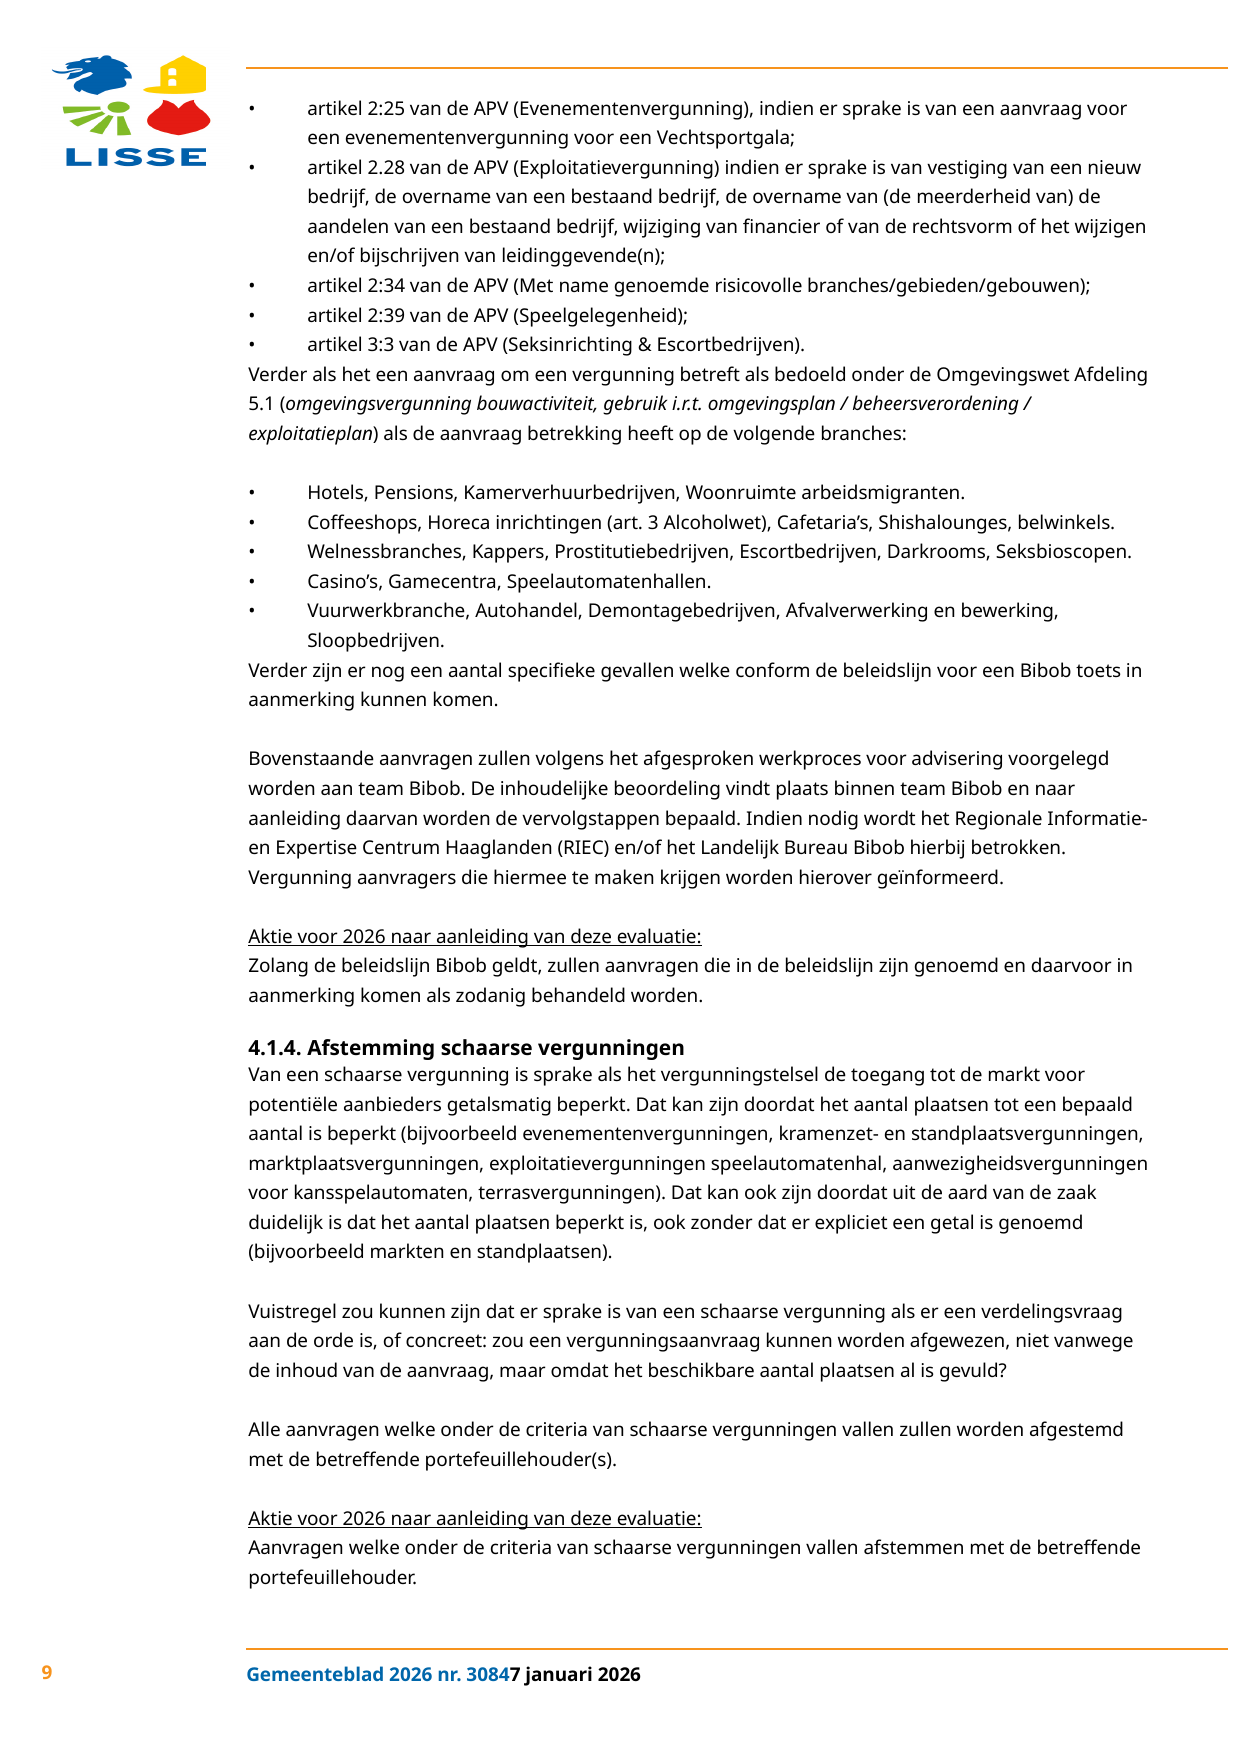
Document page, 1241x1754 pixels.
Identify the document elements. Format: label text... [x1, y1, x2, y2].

list Coffeeshops, Horeca inrichtingen (art. 3 Alcoholwet), Cafetaria’s, Shishalounges, belwinkels. [248, 509, 1152, 535]
picture [41, 47, 231, 172]
text Aanvragen welke onder de criteria van schaarse vergunningen vallen afstemmen met de betreffende portefeuillehouder. [248, 1534, 1152, 1590]
text Verder zijn er nog een aantal specifieke gevallen welke conform de beleidslijn voor een Bibob toets in aanmerking kunnen komen. [248, 657, 1152, 712]
text Verder als het een aanvraag om een vergunning betreft als bedoeld onder de Omgevingswet Afdeling 5.1 (omgevingsvergunning bouwactiviteit, gebruik i.r.t. omgevingsplan / beheersverordening / exploitatieplan) als de aanvraag betrekking heeft op de volgende branches: [248, 361, 1152, 446]
text Aktie voor 2026 naar aanleiding van deze evaluatie: [248, 923, 1152, 949]
list artikel 2:25 van de APV (Evenementenvergunning), indien er sprake is van een aanvraag voor een evenementenvergunning voor een Vechtsportgala; [248, 95, 1152, 150]
list Hotels, Pensions, Kamerverhuurbedrijven, Woonruimte arbeidsmigranten. [248, 479, 1152, 505]
list Welnessbranches, Kappers, Prostitutiebedrijven, Escortbedrijven, Darkrooms, Seksbioscopen. [248, 538, 1152, 564]
text 4.1.4. Afstemming schaarse vergunningen [248, 1033, 1152, 1061]
text Alle aanvragen welke onder de criteria van schaarse vergunningen vallen zullen worden afgestemd met de betreffende portefeuillehouder(s). [248, 1416, 1152, 1471]
text Aktie voor 2026 naar aanleiding van deze evaluatie: [248, 1505, 1152, 1531]
list artikel 2:39 van de APV (Speelgelegenheid); [248, 302, 1152, 328]
text Bovenstaande aanvragen zullen volgens het afgesproken werkproces voor advisering voorgelegd worden aan team Bibob. De inhoudelijke beoordeling vindt plaats binnen team Bibob en naar aanleiding daarvan worden de vervolgstappen bepaald. Indien nodig wordt het Regionale Informatie- en Expertise Centrum Haaglanden (RIEC) en/of het Landelijk Bureau Bibob hierbij betrokken. Vergunning aanvragers die hiermee te maken krijgen worden hierover geïnformeerd. [248, 746, 1152, 890]
list artikel 2:34 van de APV (Met name genoemde risicovolle branches/gebieden/gebouwen); [248, 272, 1152, 298]
list Vuurwerkbranche, Autohandel, Demontagebedrijven, Afvalverwerking en bewerking, Sloopbedrijven. [248, 598, 1152, 653]
list artikel 2.28 van de APV (Exploitatievergunning) indien er sprake is van vestiging van een nieuw bedrijf, de overname van een bestaand bedrijf, de overname van (de meerderheid van) de aandelen van een bestaand bedrijf, wijziging van financier of van de rechtsvorm of het wijzigen en/of bijschrijven van leidinggevende(n); [248, 154, 1152, 268]
text Vuistregel zou kunnen zijn dat er sprake is van een schaarse vergunning als er een verdelingsvraag aan de orde is, of concreet: zou een vergunningsaanvraag kunnen worden afgewezen, niet vanwege de inhoud van de aanvraag, maar omdat het beschikbare aantal plaatsen al is gevuld? [248, 1298, 1152, 1383]
list artikel 3:3 van de APV (Seksinrichting & Escortbedrijven). [248, 331, 1152, 357]
list Casino’s, Gamecentra, Speelautomatenhallen. [248, 568, 1152, 594]
text Van een schaarse vergunning is sprake als het vergunningstelsel de toegang tot de markt voor potentiële aanbieders getalsmatig beperkt. Dat kan zijn doordat het aantal plaatsen tot een bepaald aantal is beperkt (bijvoorbeeld evenementenvergunningen, kramenzet- en standplaatsvergunningen, marktplaatsvergunningen, exploitatievergunningen speelautomatenhal, aanwezigheidsvergunningen voor kansspelautomaten, terrasvergunningen). Dat kan ook zijn doordat uit de aard van de zaak duidelijk is dat het aantal plaatsen beperkt is, ook zonder dat er expliciet een getal is genoemd (bijvoorbeeld markten en standplaatsen). [248, 1061, 1152, 1264]
text Zolang de beleidslijn Bibob geldt, zullen aanvragen die in de beleidslijn zijn genoemd en daarvoor in aanmerking komen als zodanig behandeld worden. [248, 953, 1152, 1008]
